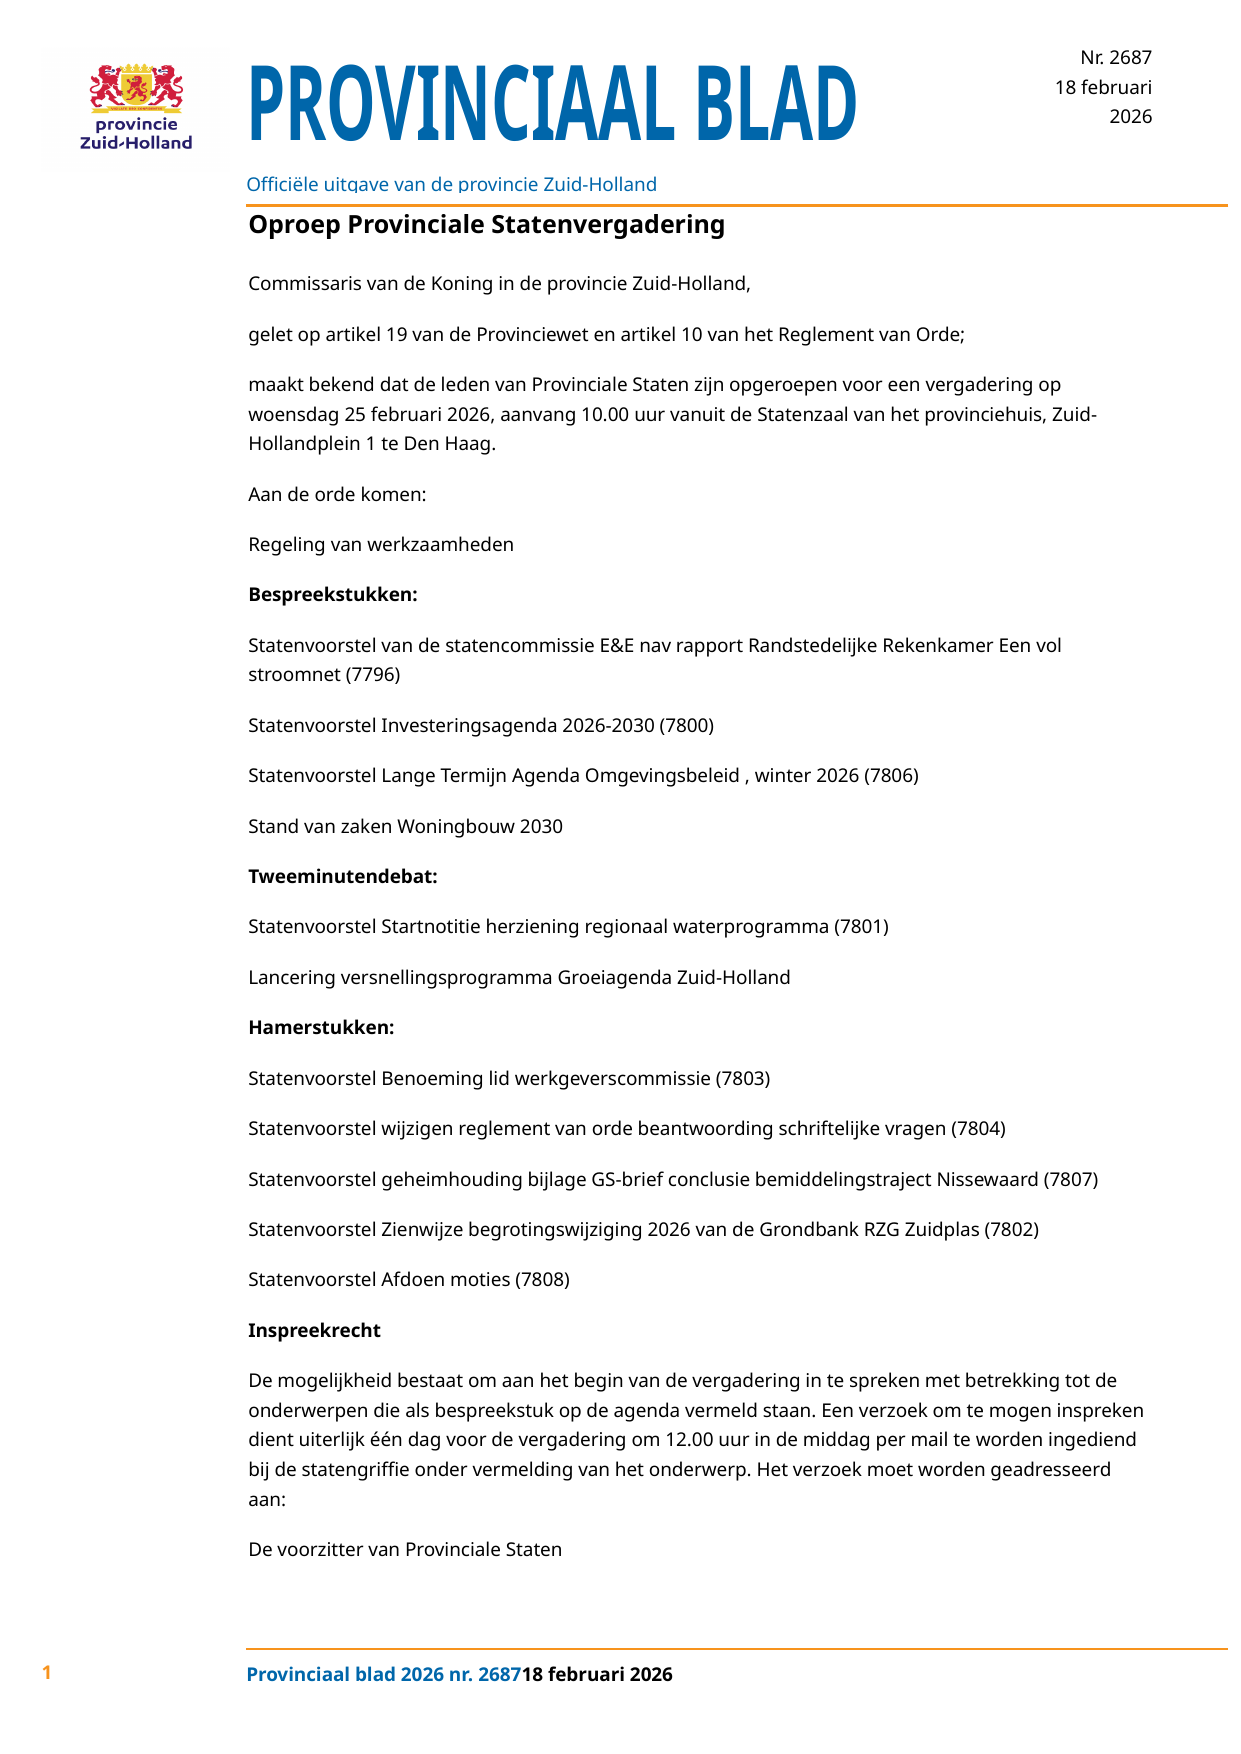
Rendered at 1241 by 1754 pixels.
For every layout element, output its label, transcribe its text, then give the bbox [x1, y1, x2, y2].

text Inspreekrecht [248, 1317, 1152, 1343]
text Statenvoorstel Lange Termijn Agenda Omgevingsbeleid , winter 2026 (7806) [248, 762, 1152, 788]
text Aan de orde komen: [248, 481, 1152, 506]
text Oproep Provinciale Statenvergadering [248, 207, 1152, 241]
text gelet op artikel 19 van de Provinciewet en artikel 10 van het Reglement van Orde; [248, 321, 1152, 346]
text Commissaris van de Koning in de provincie Zuid-Holland, [248, 270, 1152, 296]
text Hamerstukken: [248, 1014, 1152, 1040]
text maakt bekend dat de leden van Provinciale Staten zijn opgeroepen voor een vergadering op woensdag 25 februari 2026, aanvang 10.00 uur vanuit de Statenzaal van het provinciehuis, Zuid-Hollandplein 1 te Den Haag. [248, 371, 1152, 456]
text Stand van zaken Woningbouw 2030 [248, 813, 1152, 838]
text Statenvoorstel geheimhouding bijlage GS-brief conclusie bemiddelingstraject Nissewaard (7807) [248, 1166, 1152, 1191]
text Bespreekstukken: [248, 582, 1152, 607]
text Statenvoorstel Afdoen moties (7808) [248, 1267, 1152, 1292]
text Statenvoorstel Zienwijze begrotingswijziging 2026 van de Grondbank RZG Zuidplas (7802) [248, 1216, 1152, 1242]
text De voorzitter van Provinciale Staten [248, 1536, 1152, 1562]
text Statenvoorstel van de statencommissie E&E nav rapport Randstedelijke Rekenkamer Een vol stroomnet (7796) [248, 632, 1152, 687]
text Statenvoorstel Investeringsagenda 2026-2030 (7800) [248, 712, 1152, 738]
text Lancering versnellingsprogramma Groeiagenda Zuid-Holland [248, 964, 1152, 990]
text Statenvoorstel wijzigen reglement van orde beantwoording schriftelijke vragen (7804) [248, 1115, 1152, 1141]
text Regeling van werkzaamheden [248, 531, 1152, 557]
text Statenvoorstel Startnotitie herziening regionaal waterprogramma (7801) [248, 914, 1152, 939]
text Tweeminutendebat: [248, 863, 1152, 889]
text Statenvoorstel Benoeming lid werkgeverscommissie (7803) [248, 1065, 1152, 1091]
text De mogelijkheid bestaat om aan het begin van de vergadering in te spreken met betrekking tot de onderwerpen die als bespreekstuk op de agenda vermeld staan. Een verzoek om te mogen inspreken dient uiterlijk één dag voor de vergadering om 12.00 uur in de middag per mail te worden ingediend bij de statengriffie onder vermelding van het onderwerp. Het verzoek moet worden geadresseerd aan: [248, 1367, 1152, 1511]
picture [41, 47, 231, 172]
